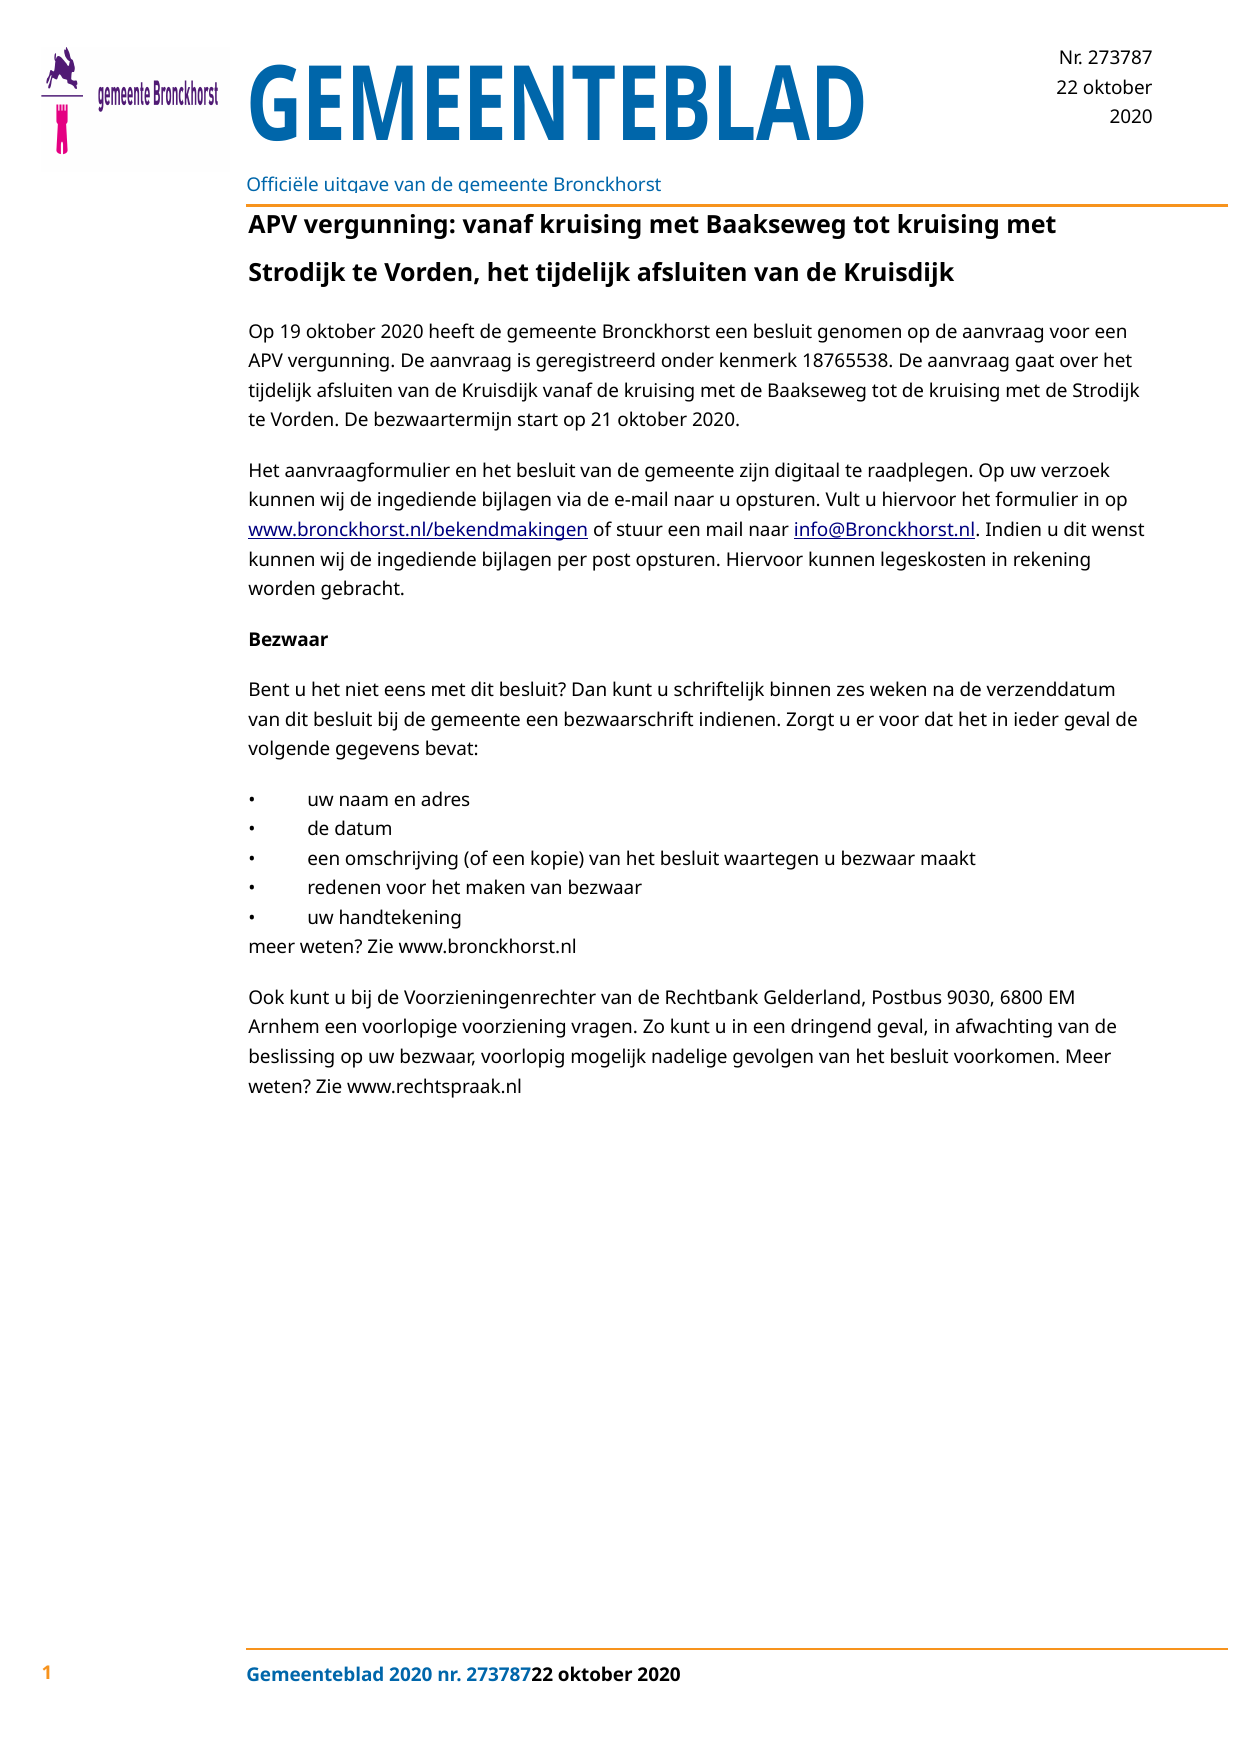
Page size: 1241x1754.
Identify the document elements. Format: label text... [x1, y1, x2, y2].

text Bezwaar [248, 626, 1152, 652]
picture [41, 47, 231, 172]
list een omschrijving (of een kopie) van het besluit waartegen u bezwaar maakt [248, 845, 1152, 871]
list uw handtekening [248, 904, 1152, 930]
text meer weten? Zie www.bronckhorst.nl [248, 934, 1152, 959]
text Bent u het niet eens met dit besluit? Dan kunt u schriftelijk binnen zes weken na de verzenddatum van dit besluit bij de gemeente een bezwaarschrift indienen. Zorgt u er voor dat het in ieder geval de volgende gegevens bevat: [248, 676, 1152, 761]
text Ook kunt u bij de Voorzieningenrechter van de Rechtbank Gelderland, Postbus 9030, 6800 EM Arnhem een voorlopige voorziening vragen. Zo kunt u in een dringend geval, in afwachting van de beslissing op uw bezwaar, voorlopig mogelijk nadelige gevolgen van het besluit voorkomen. Meer weten? Zie www.rechtspraak.nl [248, 984, 1152, 1099]
text Het aanvraagformulier en het besluit van de gemeente zijn digitaal te raadplegen. Op uw verzoek kunnen wij de ingediende bijlagen via de e-mail naar u opsturen. Vult u hiervoor het formulier in op www.bronckhorst.nl/bekendmakingen of stuur een mail naar info@Bronckhorst.nl. Indien u dit wenst kunnen wij de ingediende bijlagen per post opsturen. Hiervoor kunnen legeskosten in rekening worden gebracht. [248, 457, 1152, 601]
list redenen voor het maken van bezwaar [248, 874, 1152, 900]
list uw naam en adres [248, 786, 1152, 812]
list de datum [248, 815, 1152, 841]
text Op 19 oktober 2020 heeft de gemeente Bronckhorst een besluit genomen op de aanvraag voor een APV vergunning. De aanvraag is geregistreerd onder kenmerk 18765538. De aanvraag gaat over het tijdelijk afsluiten van de Kruisdijk vanaf de kruising met de Baakseweg tot de kruising met de Strodijk te Vorden. De bezwaartermijn start op 21 oktober 2020. [248, 318, 1152, 432]
text APV vergunning: vanaf kruising met Baakseweg tot kruising met Strodijk te Vorden, het tijdelijk afsluiten van de Kruisdijk [248, 207, 1152, 288]
